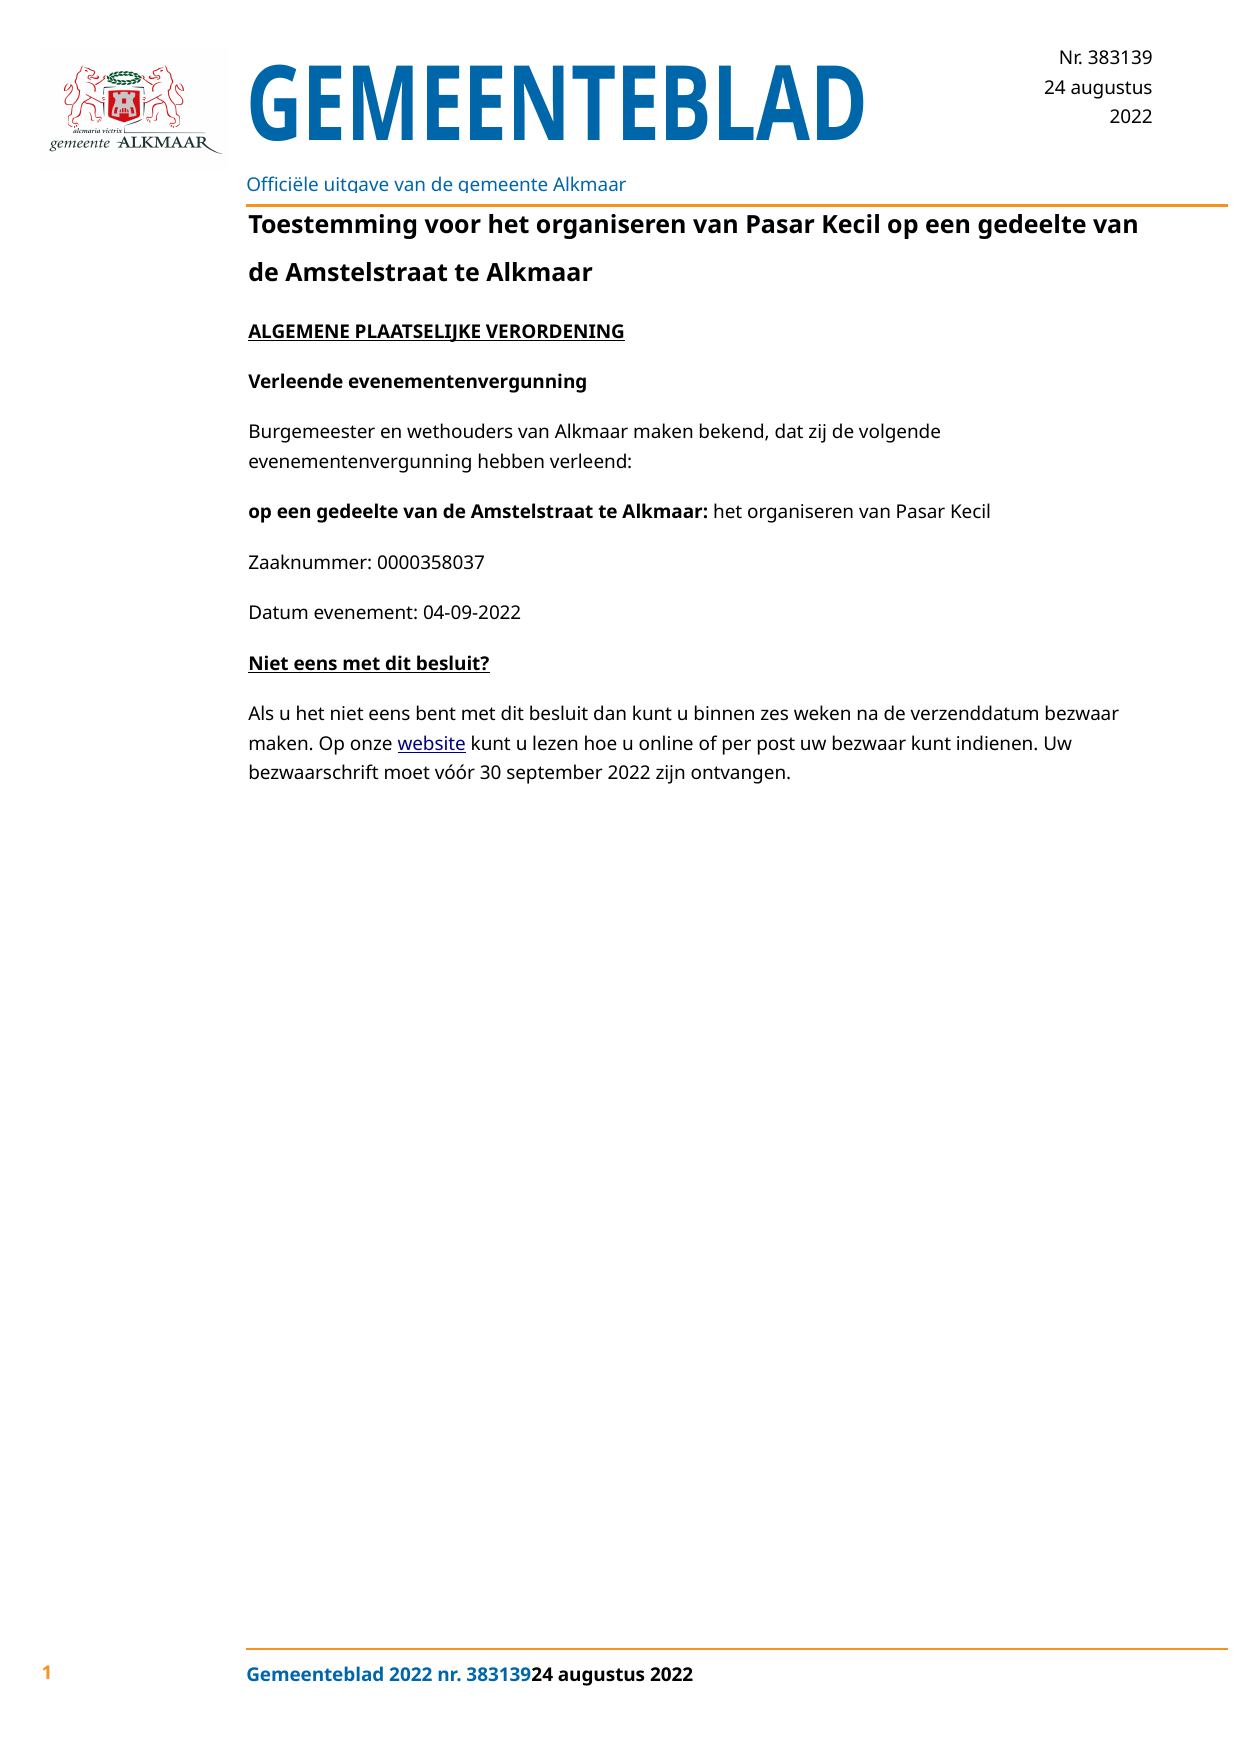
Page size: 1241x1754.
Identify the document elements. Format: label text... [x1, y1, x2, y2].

picture [41, 47, 231, 172]
text Burgemeester en wethouders van Alkmaar maken bekend, dat zij de volgende evenementenvergunning hebben verleend: [248, 419, 1152, 474]
text Verleende evenementenvergunning [248, 368, 1152, 394]
text Datum evenement: 04-09-2022 [248, 599, 1152, 625]
text Niet eens met dit besluit? [248, 650, 1152, 676]
text Als u het niet eens bent met dit besluit dan kunt u binnen zes weken na de verzenddatum bezwaar maken. Op onze website kunt u lezen hoe u online of per post uw bezwaar kunt indienen. Uw bezwaarschrift moet vóór 30 september 2022 zijn ontvangen. [248, 700, 1152, 785]
text Zaaknummer: 0000358037 [248, 549, 1152, 575]
text Toestemming voor het organiseren van Pasar Kecil op een gedeelte van de Amstelstraat te Alkmaar [248, 207, 1152, 288]
text op een gedeelte van de Amstelstraat te Alkmaar: het organiseren van Pasar Kecil [248, 499, 1152, 524]
text ALGEMENE PLAATSELIJKE VERORDENING [248, 318, 1152, 344]
